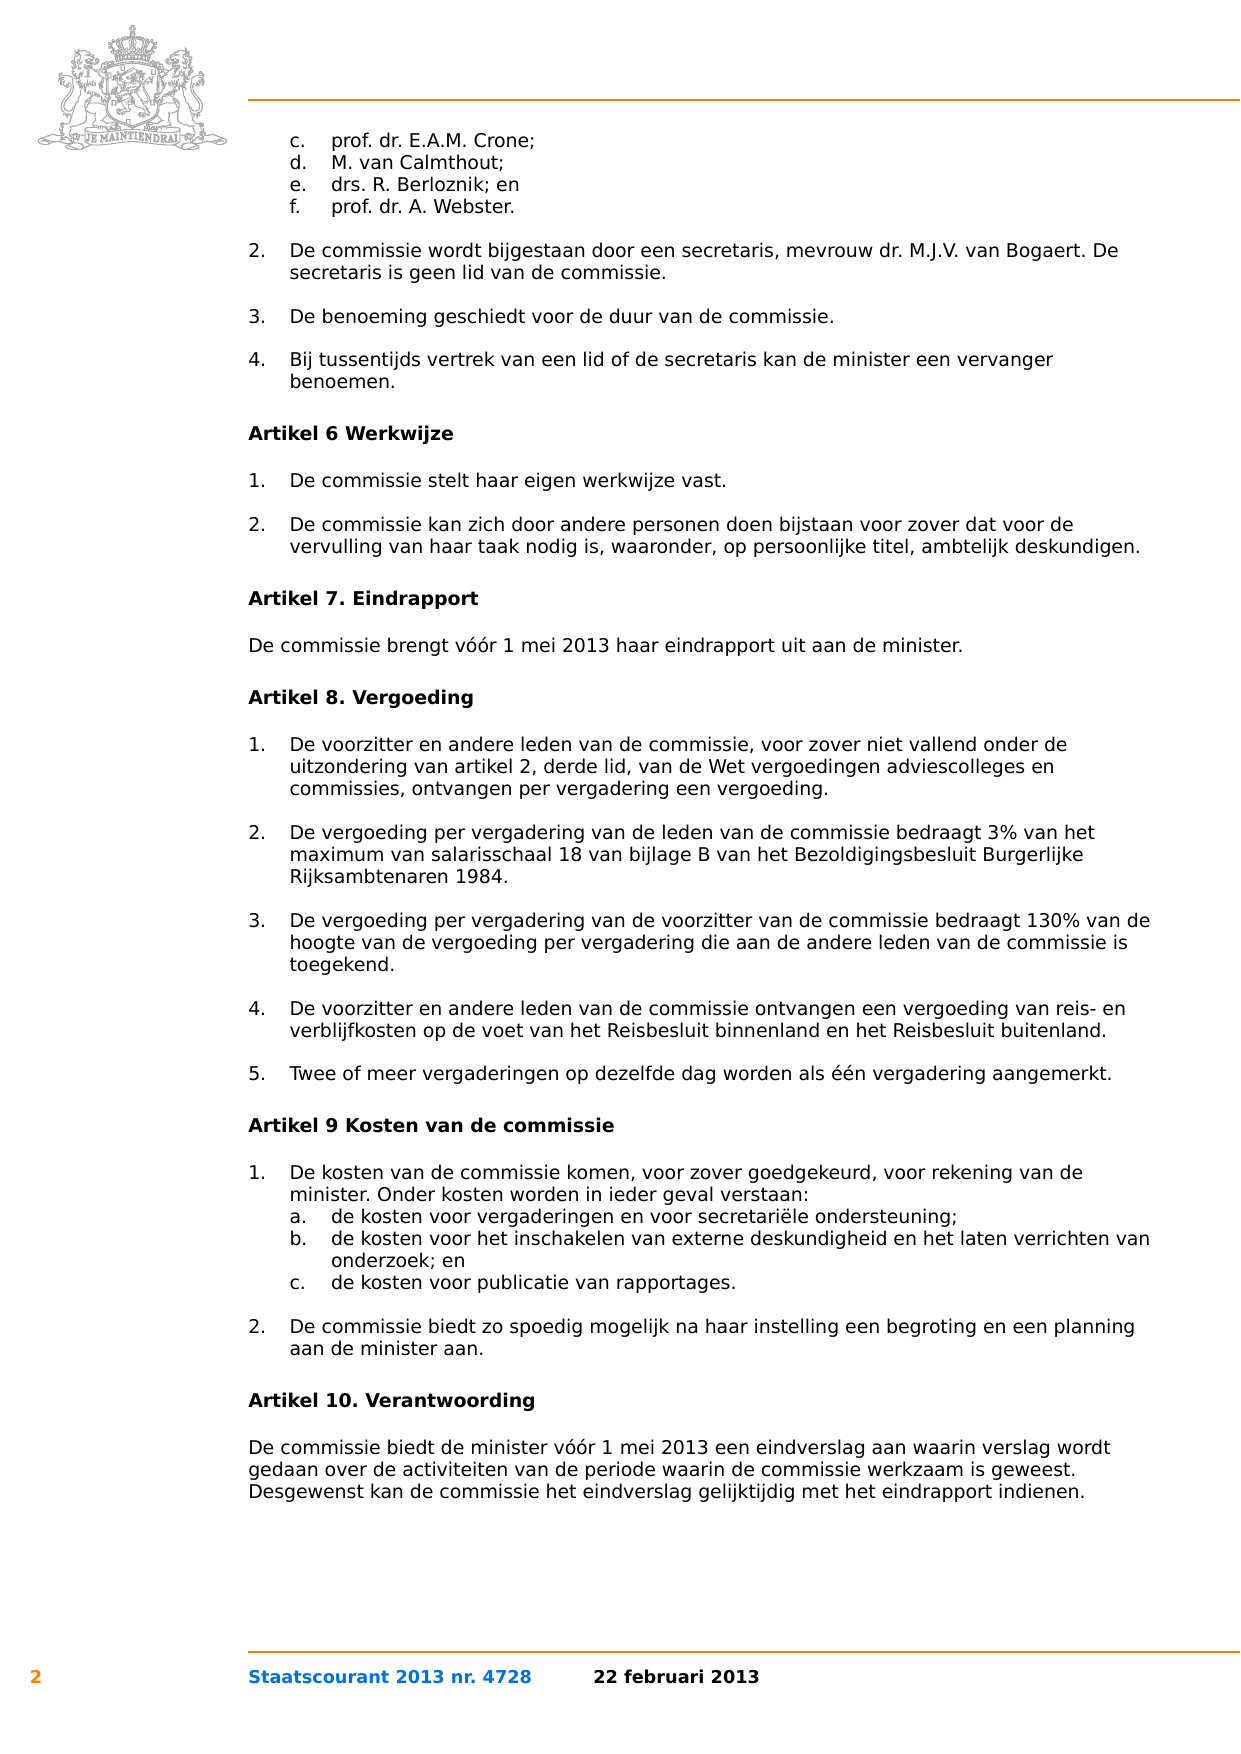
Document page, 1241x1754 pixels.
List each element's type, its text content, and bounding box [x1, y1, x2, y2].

text De commissie biedt de minister vóór 1 mei 2013 een eindverslag aan waarin verslag wordt gedaan over de activiteiten van de periode waarin de commissie werkzaam is geweest. Desgewenst kan de commissie het eindverslag gelijktijdig met het eindrapport indienen. [248, 1437, 1163, 1503]
text 2. De vergoeding per vergadering van de leden van de commissie bedraagt 3% van het maximum van salarisschaal 18 van bijlage B van het Bezoldigingsbesluit Burgerlijke Rijksambtenaren 1984. [248, 822, 1163, 888]
text 1. De commissie stelt haar eigen werkwijze vast. [248, 470, 1163, 492]
subtitle Artikel 10. Verantwoording [248, 1390, 1163, 1412]
text 1. De kosten van de commissie komen, voor zover goedgekeurd, voor rekening van de minister. Onder kosten worden in ieder geval verstaan: [248, 1162, 1163, 1206]
subtitle Artikel 8. Vergoeding [248, 687, 1163, 709]
text c. prof. dr. E.A.M. Crone; [289, 130, 1163, 152]
text 1. De voorzitter en andere leden van de commissie, voor zover niet vallend onder de uitzondering van artikel 2, derde lid, van de Wet vergoedingen adviescolleges en commissies, ontvangen per vergadering een vergoeding. [248, 734, 1163, 800]
text De commissie brengt vóór 1 mei 2013 haar eindrapport uit aan de minister. [248, 635, 1163, 657]
text 5. Twee of meer vergaderingen op dezelfde dag worden als één vergadering aangemerkt. [248, 1063, 1163, 1085]
text 2. De commissie biedt zo spoedig mogelijk na haar instelling een begroting en een planning aan de minister aan. [248, 1316, 1163, 1360]
text 4. Bij tussentijds vertrek van een lid of de secretaris kan de minister een vervanger benoemen. [248, 349, 1163, 393]
subtitle Artikel 9 Kosten van de commissie [248, 1115, 1163, 1137]
subtitle Artikel 7. Eindrapport [248, 588, 1163, 610]
text a. de kosten voor vergaderingen en voor secretariële ondersteuning; [289, 1206, 1163, 1228]
text 2. De commissie wordt bijgestaan door een secretaris, mevrouw dr. M.J.V. van Bogaert. De secretaris is geen lid van de commissie. [248, 240, 1163, 284]
subtitle Artikel 6 Werkwijze [248, 423, 1163, 445]
text b. de kosten voor het inschakelen van externe deskundigheid en het laten verrichten van onderzoek; en [289, 1228, 1163, 1272]
text 3. De vergoeding per vergadering van de voorzitter van de commissie bedraagt 130% van de hoogte van de vergoeding per vergadering die aan de andere leden van de commissie is toegekend. [248, 910, 1163, 976]
text 2. De commissie kan zich door andere personen doen bijstaan voor zover dat voor de vervulling van haar taak nodig is, waaronder, op persoonlijke titel, ambtelijk deskundigen. [248, 514, 1163, 558]
text 4. De voorzitter en andere leden van de commissie ontvangen een vergoeding van reis- en verblijfkosten op de voet van het Reisbesluit binnenland en het Reisbesluit buitenland. [248, 997, 1163, 1041]
text c. de kosten voor publicatie van rapportages. [289, 1272, 1163, 1294]
text 3. De benoeming geschiedt voor de duur van de commissie. [248, 306, 1163, 327]
text d. M. van Calmthout; [289, 152, 1163, 174]
text f. prof. dr. A. Webster. [289, 196, 1163, 218]
picture [38, 25, 227, 150]
text e. drs. R. Berloznik; en [289, 174, 1163, 196]
